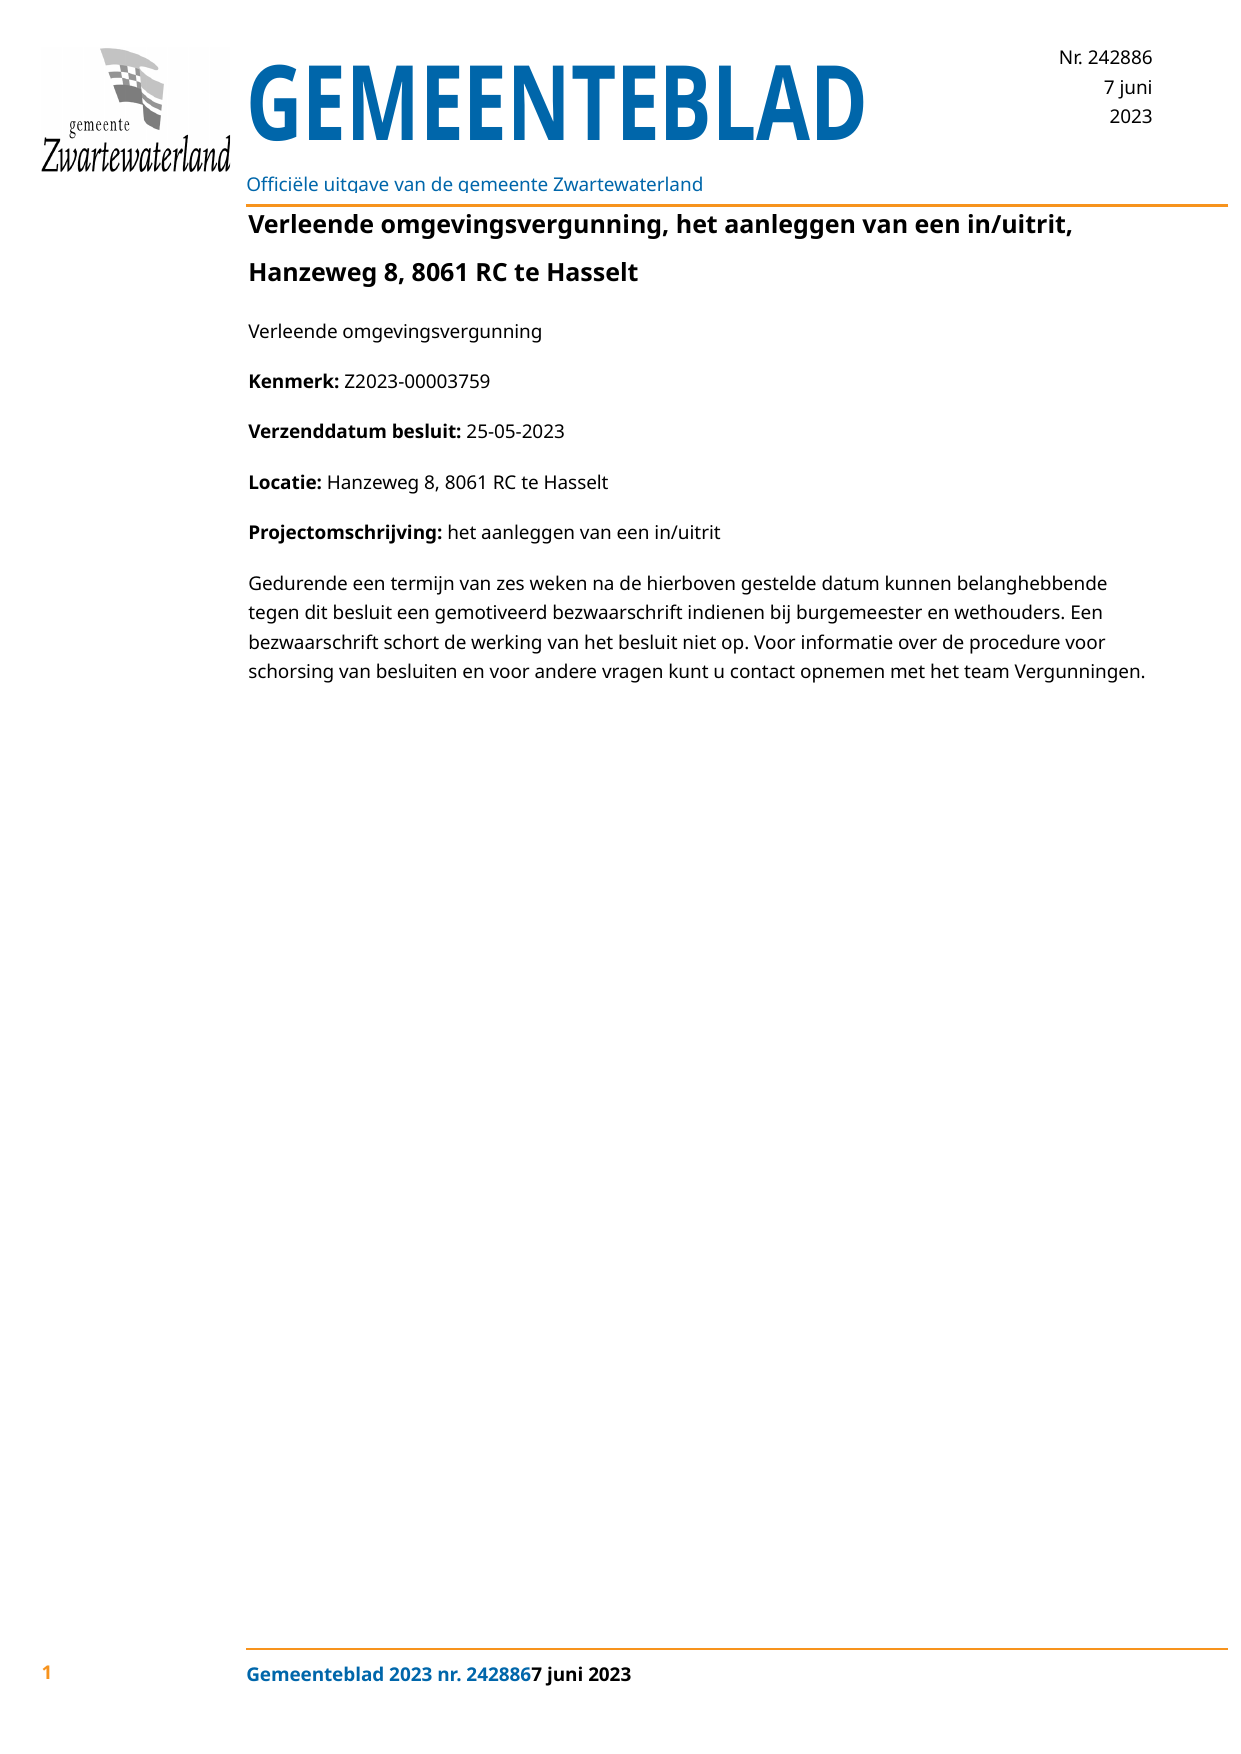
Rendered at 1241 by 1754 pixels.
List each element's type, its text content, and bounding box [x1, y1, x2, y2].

text Verzenddatum besluit: 25-05-2023 [248, 419, 1152, 444]
text Verleende omgevingsvergunning, het aanleggen van een in/uitrit, Hanzeweg 8, 8061 RC te Hasselt [248, 207, 1152, 288]
text Locatie: Hanzeweg 8, 8061 RC te Hasselt [248, 469, 1152, 495]
text Verleende omgevingsvergunning [248, 318, 1152, 344]
text Gedurende een termijn van zes weken na de hierboven gestelde datum kunnen belanghebbende tegen dit besluit een gemotiveerd bezwaarschrift indienen bij burgemeester en wethouders. Een bezwaarschrift schort de werking van het besluit niet op. Voor informatie over de procedure voor schorsing van besluiten en voor andere vragen kunt u contact opnemen met het team Vergunningen. [248, 570, 1152, 684]
text Kenmerk: Z2023-00003759 [248, 368, 1152, 394]
picture [41, 47, 231, 172]
text Projectomschrijving: het aanleggen van een in/uitrit [248, 519, 1152, 545]
